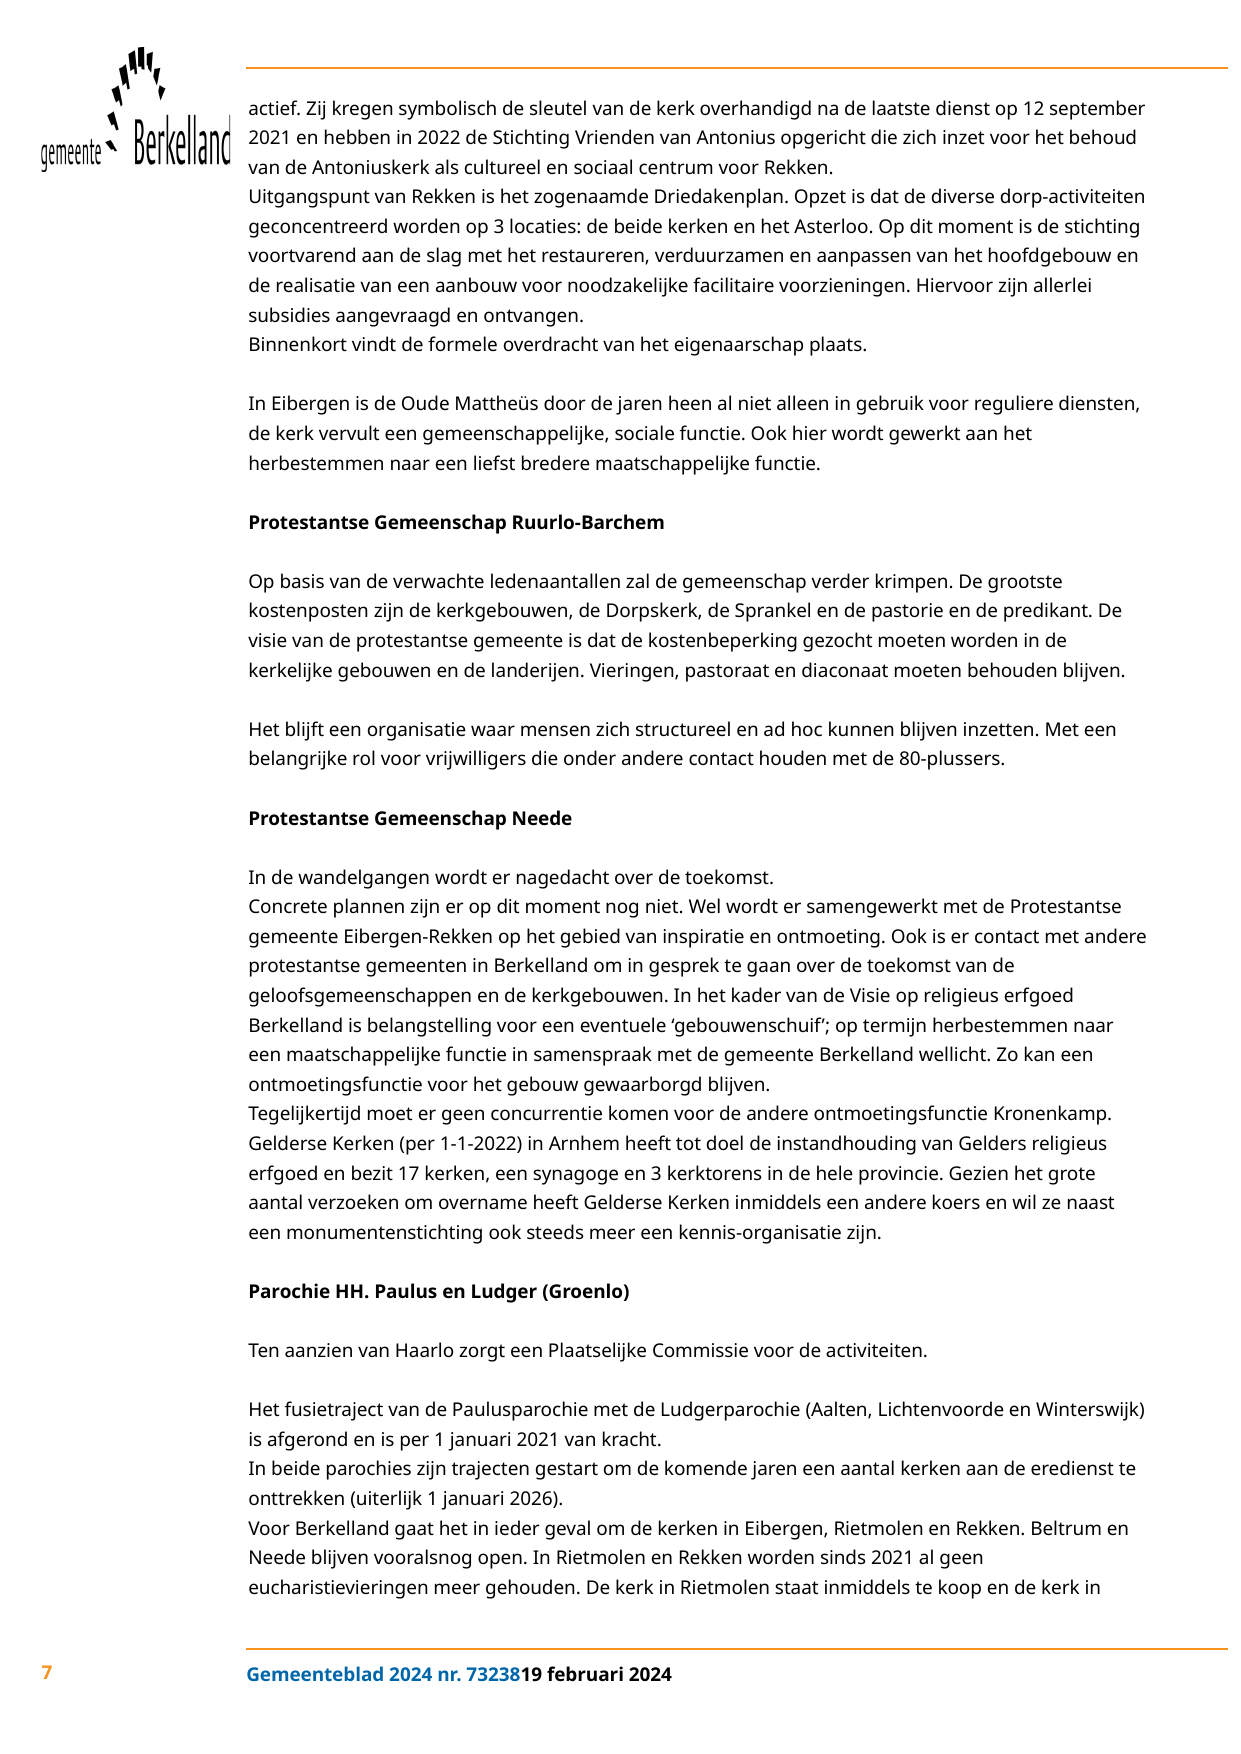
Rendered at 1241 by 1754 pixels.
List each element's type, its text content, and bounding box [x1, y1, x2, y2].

text Parochie HH. Paulus en Ludger (Groenlo) [248, 1278, 1152, 1304]
text Het blijft een organisatie waar mensen zich structureel en ad hoc kunnen blijven inzetten. Met een belangrijke rol voor vrijwilligers die onder andere contact houden met de 80-plussers. [248, 716, 1152, 771]
text In Eibergen is de Oude Mattheüs door de jaren heen al niet alleen in gebruik voor reguliere diensten, de kerk vervult een gemeenschappelijke, sociale functie. Ook hier wordt gewerkt aan het herbestemmen naar een liefst bredere maatschappelijke functie. [248, 391, 1152, 476]
text In de wandelgangen wordt er nagedacht over de toekomst. [248, 864, 1152, 890]
text Protestantse Gemeenschap Ruurlo-Barchem [248, 509, 1152, 535]
text Voor Berkelland gaat het in ieder geval om de kerken in Eibergen, Rietmolen en Rekken. Beltrum en Neede blijven vooralsnog open. In Rietmolen en Rekken worden sinds 2021 al geen eucharistievieringen meer gehouden. De kerk in Rietmolen staat inmiddels te koop en de kerk in [248, 1515, 1152, 1600]
text Op basis van de verwachte ledenaantallen zal de gemeenschap verder krimpen. De grootste kostenposten zijn de kerkgebouwen, de Dorpskerk, de Sprankel en de pastorie en de predikant. De visie van de protestantse gemeente is dat de kostenbeperking gezocht moeten worden in de kerkelijke gebouwen en de landerijen. Vieringen, pastoraat en diaconaat moeten behouden blijven. [248, 568, 1152, 683]
text Binnenkort vindt de formele overdracht van het eigenaarschap plaats. [248, 331, 1152, 357]
text Gelderse Kerken (per 1-1-2022) in Arnhem heeft tot doel de instandhouding van Gelders religieus erfgoed en bezit 17 kerken, een synagoge en 3 kerktorens in de hele provincie. Gezien het grote aantal verzoeken om overname heeft Gelderse Kerken inmiddels een andere koers en wil ze naast een monumentenstichting ook steeds meer een kennis-organisatie zijn. [248, 1130, 1152, 1245]
text Het fusietraject van de Paulusparochie met de Ludgerparochie (Aalten, Lichtenvoorde en Winterswijk) is afgerond en is per 1 januari 2021 van kracht. [248, 1396, 1152, 1452]
text Concrete plannen zijn er op dit moment nog niet. Wel wordt er samengewerkt met de Protestantse gemeente Eibergen-Rekken op het gebied van inspiratie en ontmoeting. Ook is er contact met andere protestantse gemeenten in Berkelland om in gesprek te gaan over de toekomst van de geloofsgemeenschappen en de kerkgebouwen. In het kader van de Visie op religieus erfgoed Berkelland is belangstelling voor een eventuele ‘gebouwenschuif’; op termijn herbestemmen naar een maatschappelijke functie in samenspraak met de gemeente Berkelland wellicht. Zo kan een ontmoetingsfunctie voor het gebouw gewaarborgd blijven. [248, 893, 1152, 1097]
text Tegelijkertijd moet er geen concurrentie komen voor de andere ontmoetingsfunctie Kronenkamp. [248, 1101, 1152, 1126]
text Ten aanzien van Haarlo zorgt een Plaatselijke Commissie voor de activiteiten. [248, 1337, 1152, 1363]
picture [41, 47, 231, 172]
text Protestantse Gemeenschap Neede [248, 805, 1152, 831]
text In beide parochies zijn trajecten gestart om de komende jaren een aantal kerken aan de eredienst te onttrekken (uiterlijk 1 januari 2026). [248, 1456, 1152, 1511]
text Uitgangspunt van Rekken is het zogenaamde Driedakenplan. Opzet is dat de diverse dorp-activiteiten geconcentreerd worden op 3 locaties: de beide kerken en het Asterloo. Op dit moment is de stichting voortvarend aan de slag met het restaureren, verduurzamen en aanpassen van het hoofdgebouw en de realisatie van een aanbouw voor noodzakelijke facilitaire voorzieningen. Hiervoor zijn allerlei subsidies aangevraagd en ontvangen. [248, 183, 1152, 328]
text actief. Zij kregen symbolisch de sleutel van de kerk overhandigd na de laatste dienst op 12 september 2021 en hebben in 2022 de Stichting Vrienden van Antonius opgericht die zich inzet voor het behoud van de Antoniuskerk als cultureel en sociaal centrum voor Rekken. [248, 95, 1152, 180]
